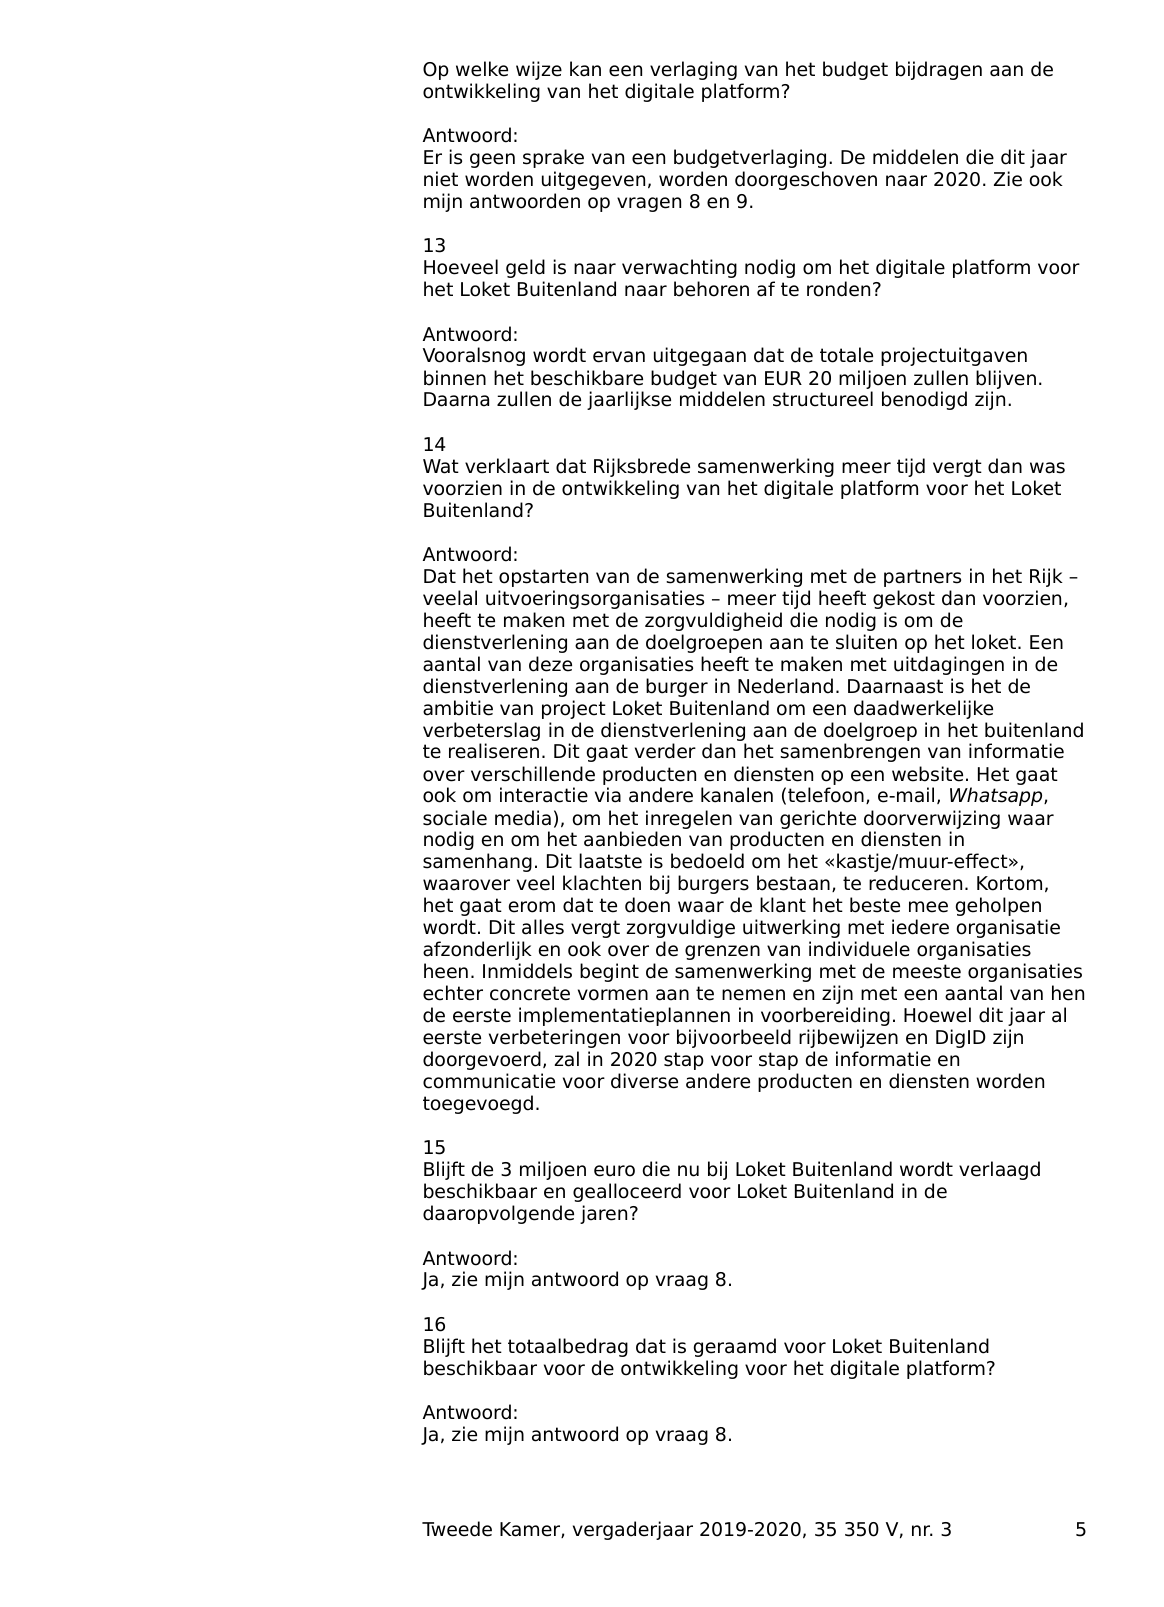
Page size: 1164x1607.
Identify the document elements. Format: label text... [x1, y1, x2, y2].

text Ja, zie mijn antwoord op vraag 8. [422, 1269, 1087, 1291]
text Antwoord: [422, 544, 1087, 566]
text Blijft de 3 miljoen euro die nu bij Loket Buitenland wordt verlaagd beschikbaar en gealloceerd voor Loket Buitenland in de daaropvolgende jaren? [422, 1159, 1087, 1225]
text 16 [422, 1313, 1087, 1336]
text Antwoord: [422, 323, 1087, 345]
text Er is geen sprake van een budgetverlaging. De middelen die dit jaar niet worden uitgegeven, worden doorgeschoven naar 2020. Zie ook mijn antwoorden op vragen 8 en 9. [422, 147, 1087, 213]
text Dat het opstarten van de samenwerking met de partners in het Rijk – veelal uitvoeringsorganisaties – meer tijd heeft gekost dan voorzien, heeft te maken met de zorgvuldigheid die nodig is om de dienstverlening aan de doelgroepen aan te sluiten op het loket. Een aantal van deze organisaties heeft te maken met uitdagingen in de dienstverlening aan de burger in Nederland. Daarnaast is het de ambitie van project Loket Buitenland om een daadwerkelijke verbeterslag in de dienstverlening aan de doelgroep in het buitenland te realiseren. Dit gaat verder dan het samenbrengen van informatie over verschillende producten en diensten op een website. Het gaat ook om interactie via andere kanalen (telefoon, e-mail, Whatsapp, sociale media), om het inregelen van gerichte doorverwijzing waar nodig en om het aanbieden van producten en diensten in samenhang. Dit laatste is bedoeld om het «kastje/muur-effect», waarover veel klachten bij burgers bestaan, te reduceren. Kortom, het gaat erom dat te doen waar de klant het beste mee geholpen wordt. Dit alles vergt zorgvuldige uitwerking met iedere organisatie afzonderlijk en ook over de grenzen van individuele organisaties heen. Inmiddels begint de samenwerking met de meeste organisaties echter concrete vormen aan te nemen en zijn met een aantal van hen de eerste implementatieplannen in voorbereiding. Hoewel dit jaar al eerste verbeteringen voor bijvoorbeeld rijbewijzen en DigID zijn doorgevoerd, zal in 2020 stap voor stap de informatie en communicatie voor diverse andere producten en diensten worden toegevoegd. [422, 566, 1087, 1115]
text 14 [422, 433, 1087, 456]
text Hoeveel geld is naar verwachting nodig om het digitale platform voor het Loket Buitenland naar behoren af te ronden? [422, 257, 1087, 301]
text Wat verklaart dat Rijksbrede samenwerking meer tijd vergt dan was voorzien in de ontwikkeling van het digitale platform voor het Loket Buitenland? [422, 456, 1087, 521]
text Vooralsnog wordt ervan uitgegaan dat de totale projectuitgaven binnen het beschikbare budget van EUR 20 miljoen zullen blijven. Daarna zullen de jaarlijkse middelen structureel benodigd zijn. [422, 345, 1087, 411]
text 15 [422, 1137, 1087, 1159]
text Antwoord: [422, 1247, 1087, 1269]
text 13 [422, 235, 1087, 257]
text Antwoord: [422, 1402, 1087, 1424]
text Blijft het totaalbedrag dat is geraamd voor Loket Buitenland beschikbaar voor de ontwikkeling voor het digitale platform? [422, 1336, 1087, 1379]
text Antwoord: [422, 125, 1087, 147]
text Op welke wijze kan een verlaging van het budget bijdragen aan de ontwikkeling van het digitale platform? [422, 59, 1087, 103]
text Ja, zie mijn antwoord op vraag 8. [422, 1424, 1087, 1446]
